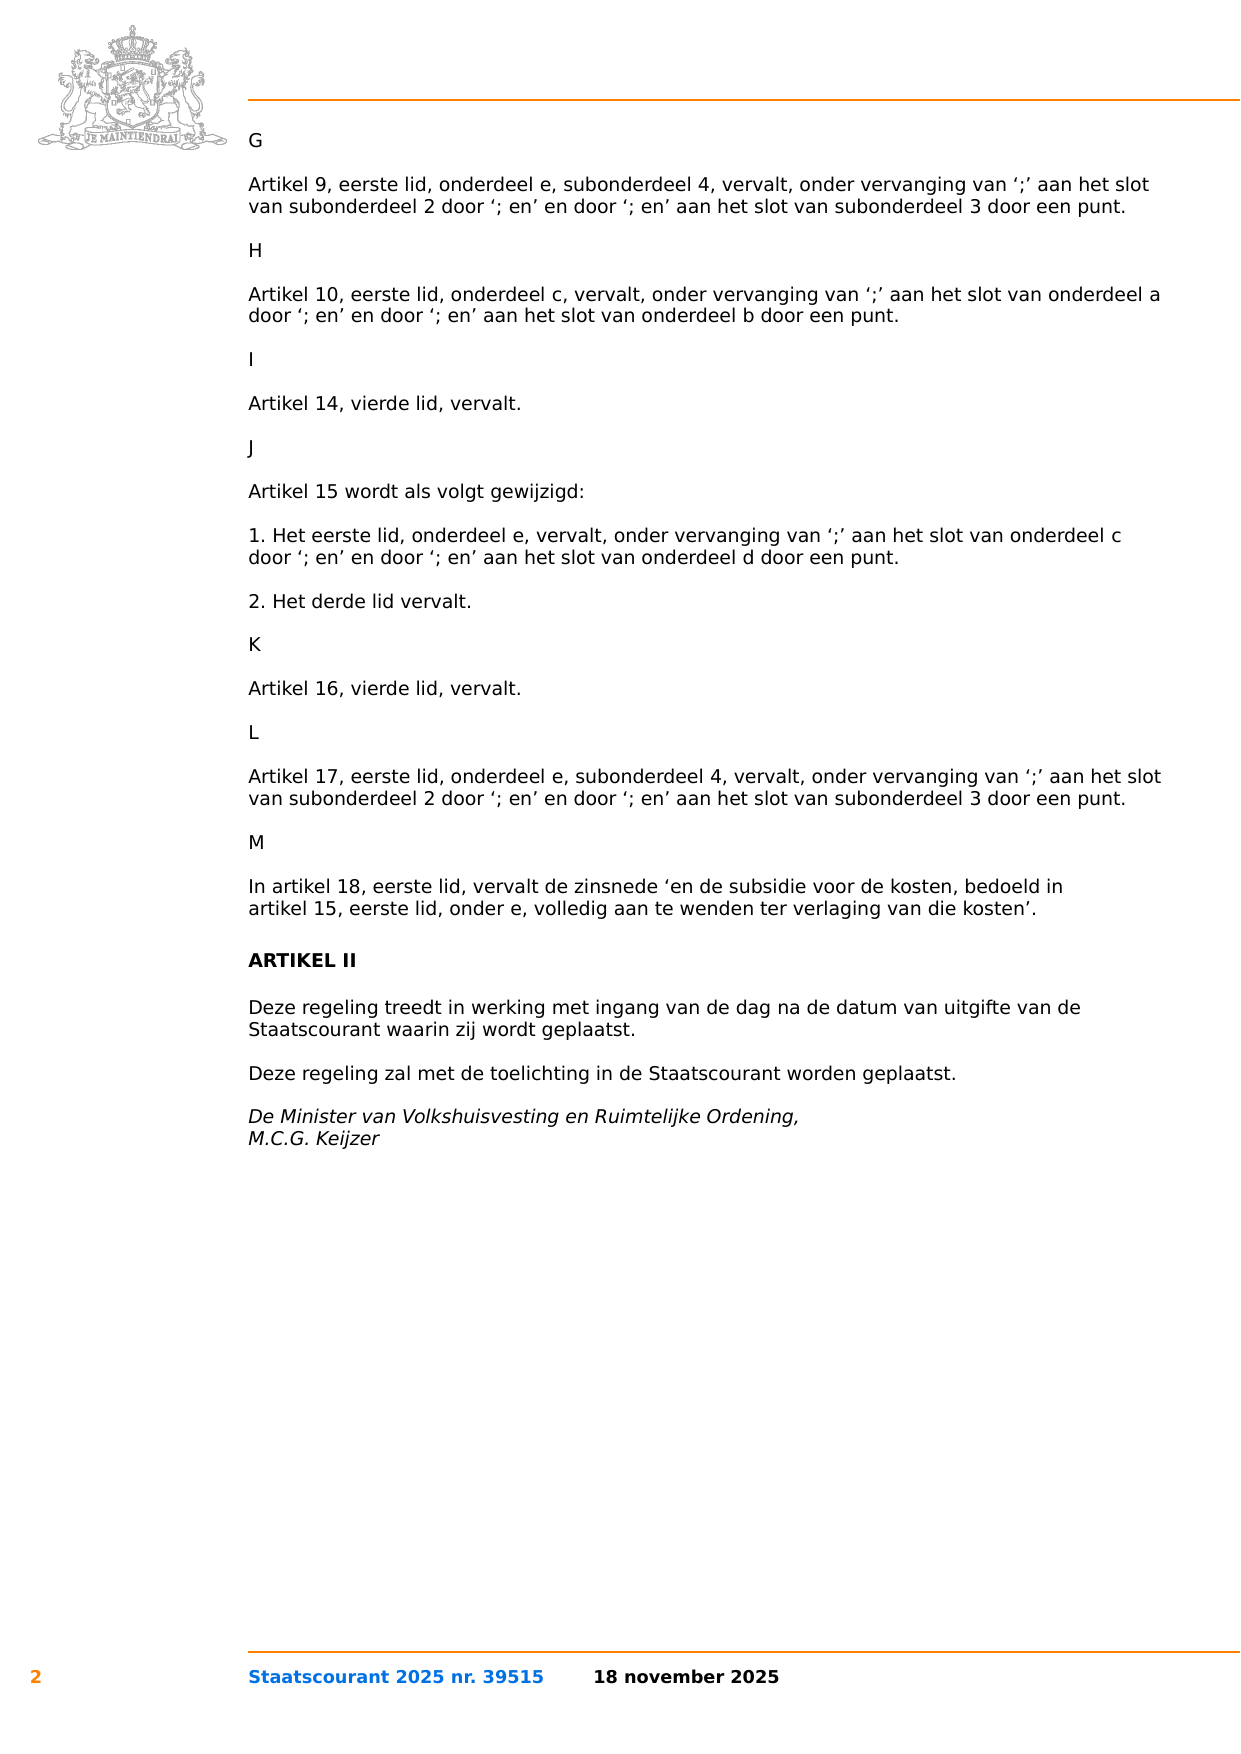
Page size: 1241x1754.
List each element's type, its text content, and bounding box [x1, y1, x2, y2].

text Artikel 16, vierde lid, vervalt. [248, 678, 1163, 700]
text Artikel 17, eerste lid, onderdeel e, subonderdeel 4, vervalt, onder vervanging van ‘;’ aan het slot van subonderdeel 2 door ‘; en’ en door ‘; en’ aan het slot van subonderdeel 3 door een punt. [248, 766, 1163, 810]
text J [248, 437, 1163, 459]
text H [248, 239, 1163, 262]
text 1. Het eerste lid, onderdeel e, vervalt, onder vervanging van ‘;’ aan het slot van onderdeel c door ‘; en’ en door ‘; en’ aan het slot van onderdeel d door een punt. [248, 525, 1163, 569]
text Artikel 14, vierde lid, vervalt. [248, 393, 1163, 415]
text I [248, 349, 1163, 371]
subtitle ARTIKEL II [248, 949, 1163, 972]
picture [38, 25, 227, 150]
text M [248, 832, 1163, 854]
text Artikel 9, eerste lid, onderdeel e, subonderdeel 4, vervalt, onder vervanging van ‘;’ aan het slot van subonderdeel 2 door ‘; en’ en door ‘; en’ aan het slot van subonderdeel 3 door een punt. [248, 174, 1163, 218]
text K [248, 634, 1163, 656]
text Artikel 15 wordt als volgt gewijzigd: [248, 481, 1163, 503]
text Deze regeling zal met de toelichting in de Staatscourant worden geplaatst. [248, 1062, 1163, 1084]
text 2. Het derde lid vervalt. [248, 591, 1163, 612]
text Deze regeling treedt in werking met ingang van de dag na de datum van uitgifte van de Staatscourant waarin zij wordt geplaatst. [248, 997, 1163, 1041]
text G [248, 130, 1163, 152]
text L [248, 722, 1163, 744]
text Artikel 10, eerste lid, onderdeel c, vervalt, onder vervanging van ‘;’ aan het slot van onderdeel a door ‘; en’ en door ‘; en’ aan het slot van onderdeel b door een punt. [248, 283, 1163, 327]
text In artikel 18, eerste lid, vervalt de zinsnede ‘en de subsidie voor de kosten, bedoeld in artikel 15, eerste lid, onder e, volledig aan te wenden ter verlaging van die kosten’. [248, 876, 1163, 919]
text De Minister van Volkshuisvesting en Ruimtelijke Ordening, M.C.G. Keijzer [248, 1106, 1163, 1150]
